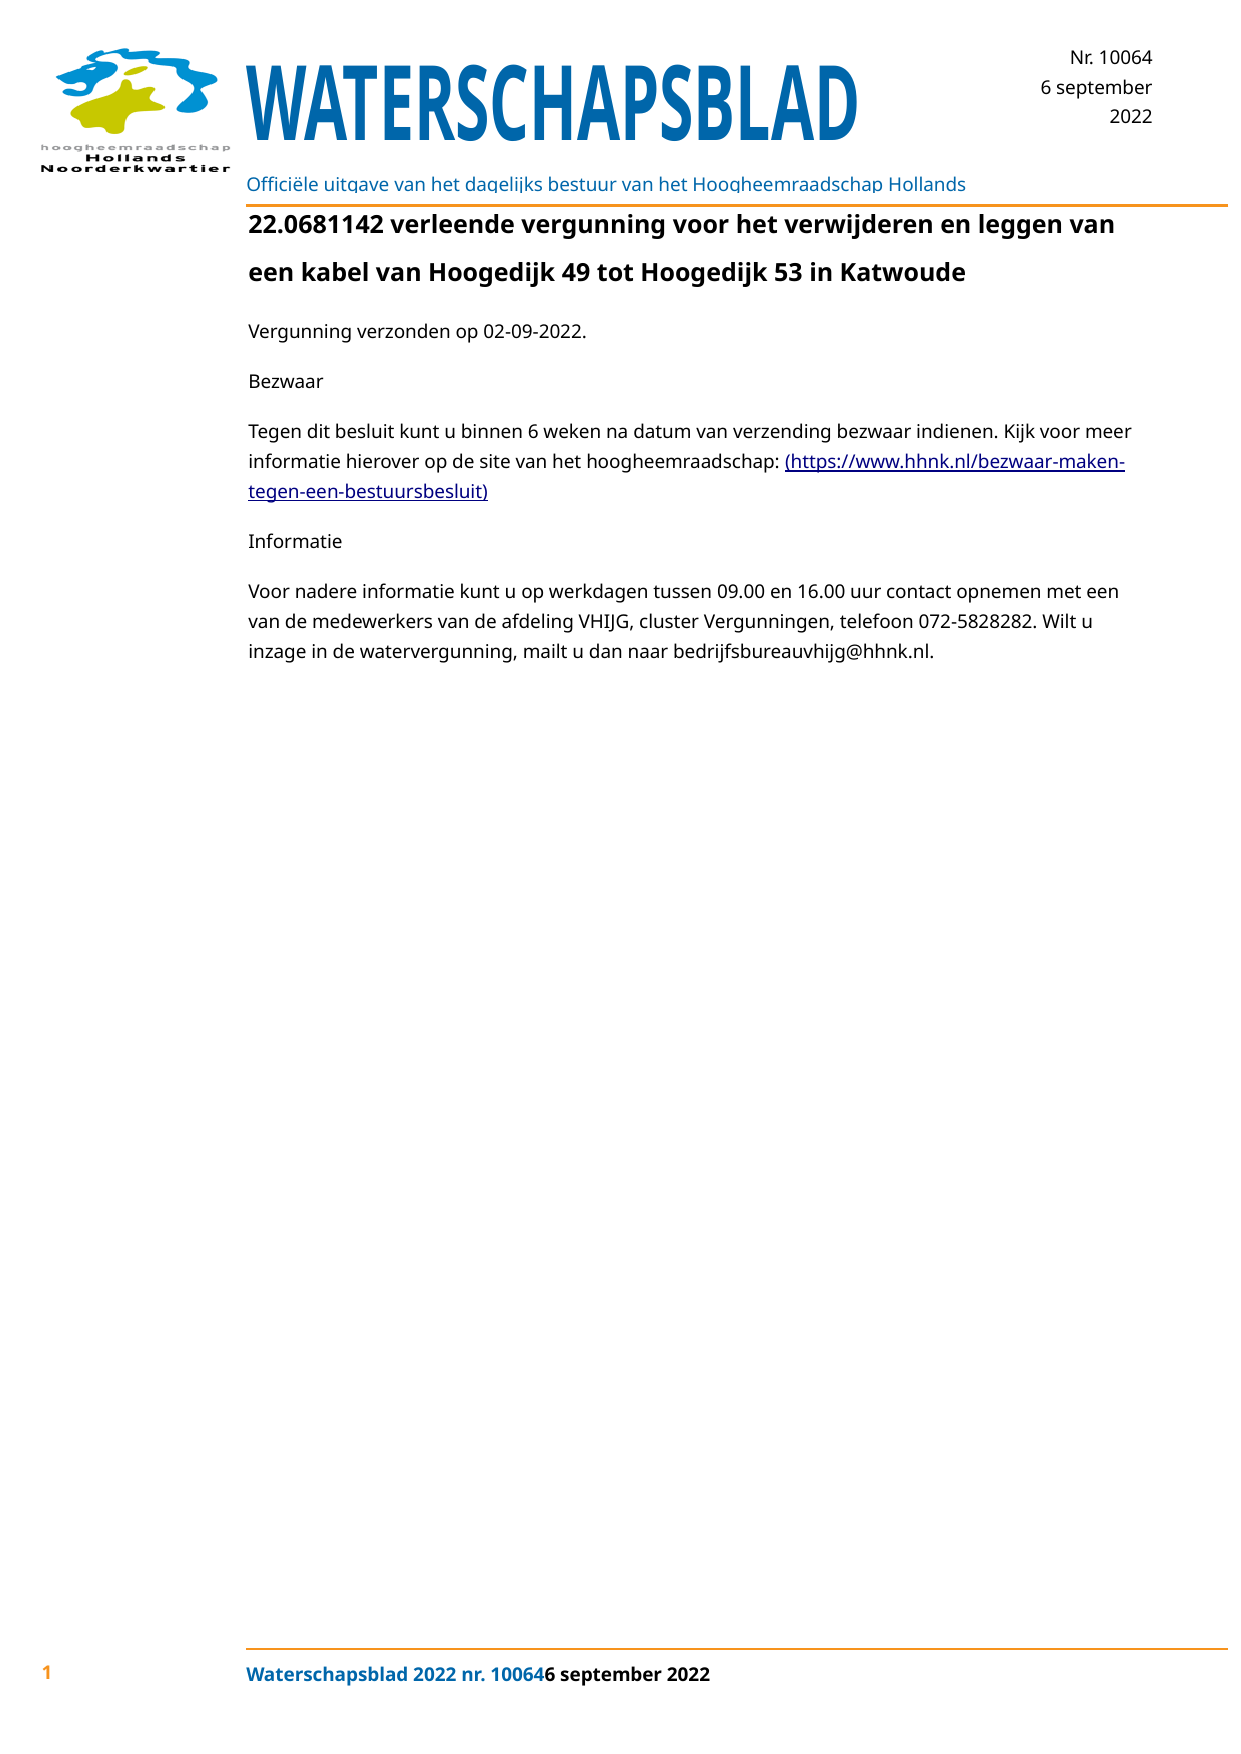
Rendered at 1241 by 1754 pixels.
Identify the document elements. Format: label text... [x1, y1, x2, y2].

text Tegen dit besluit kunt u binnen 6 weken na datum van verzending bezwaar indienen. Kijk voor meer informatie hierover op de site van het hoogheemraadschap: (https://www.hhnk.nl/bezwaar-maken-tegen-een-bestuursbesluit) [248, 419, 1152, 504]
picture [41, 47, 231, 172]
text Voor nadere informatie kunt u op werkdagen tussen 09.00 en 16.00 uur contact opnemen met een van de medewerkers van de afdeling VHIJG, cluster Vergunningen, telefoon 072-5828282. Wilt u inzage in de watervergunning, mailt u dan naar bedrijfsbureauvhijg@hhnk.nl. [248, 579, 1152, 664]
text 22.0681142 verleende vergunning voor het verwijderen en leggen van een kabel van Hoogedijk 49 tot Hoogedijk 53 in Katwoude [248, 207, 1152, 288]
text Vergunning verzonden op 02-09-2022. [248, 318, 1152, 344]
text Informatie [248, 528, 1152, 554]
text Bezwaar [248, 368, 1152, 394]
